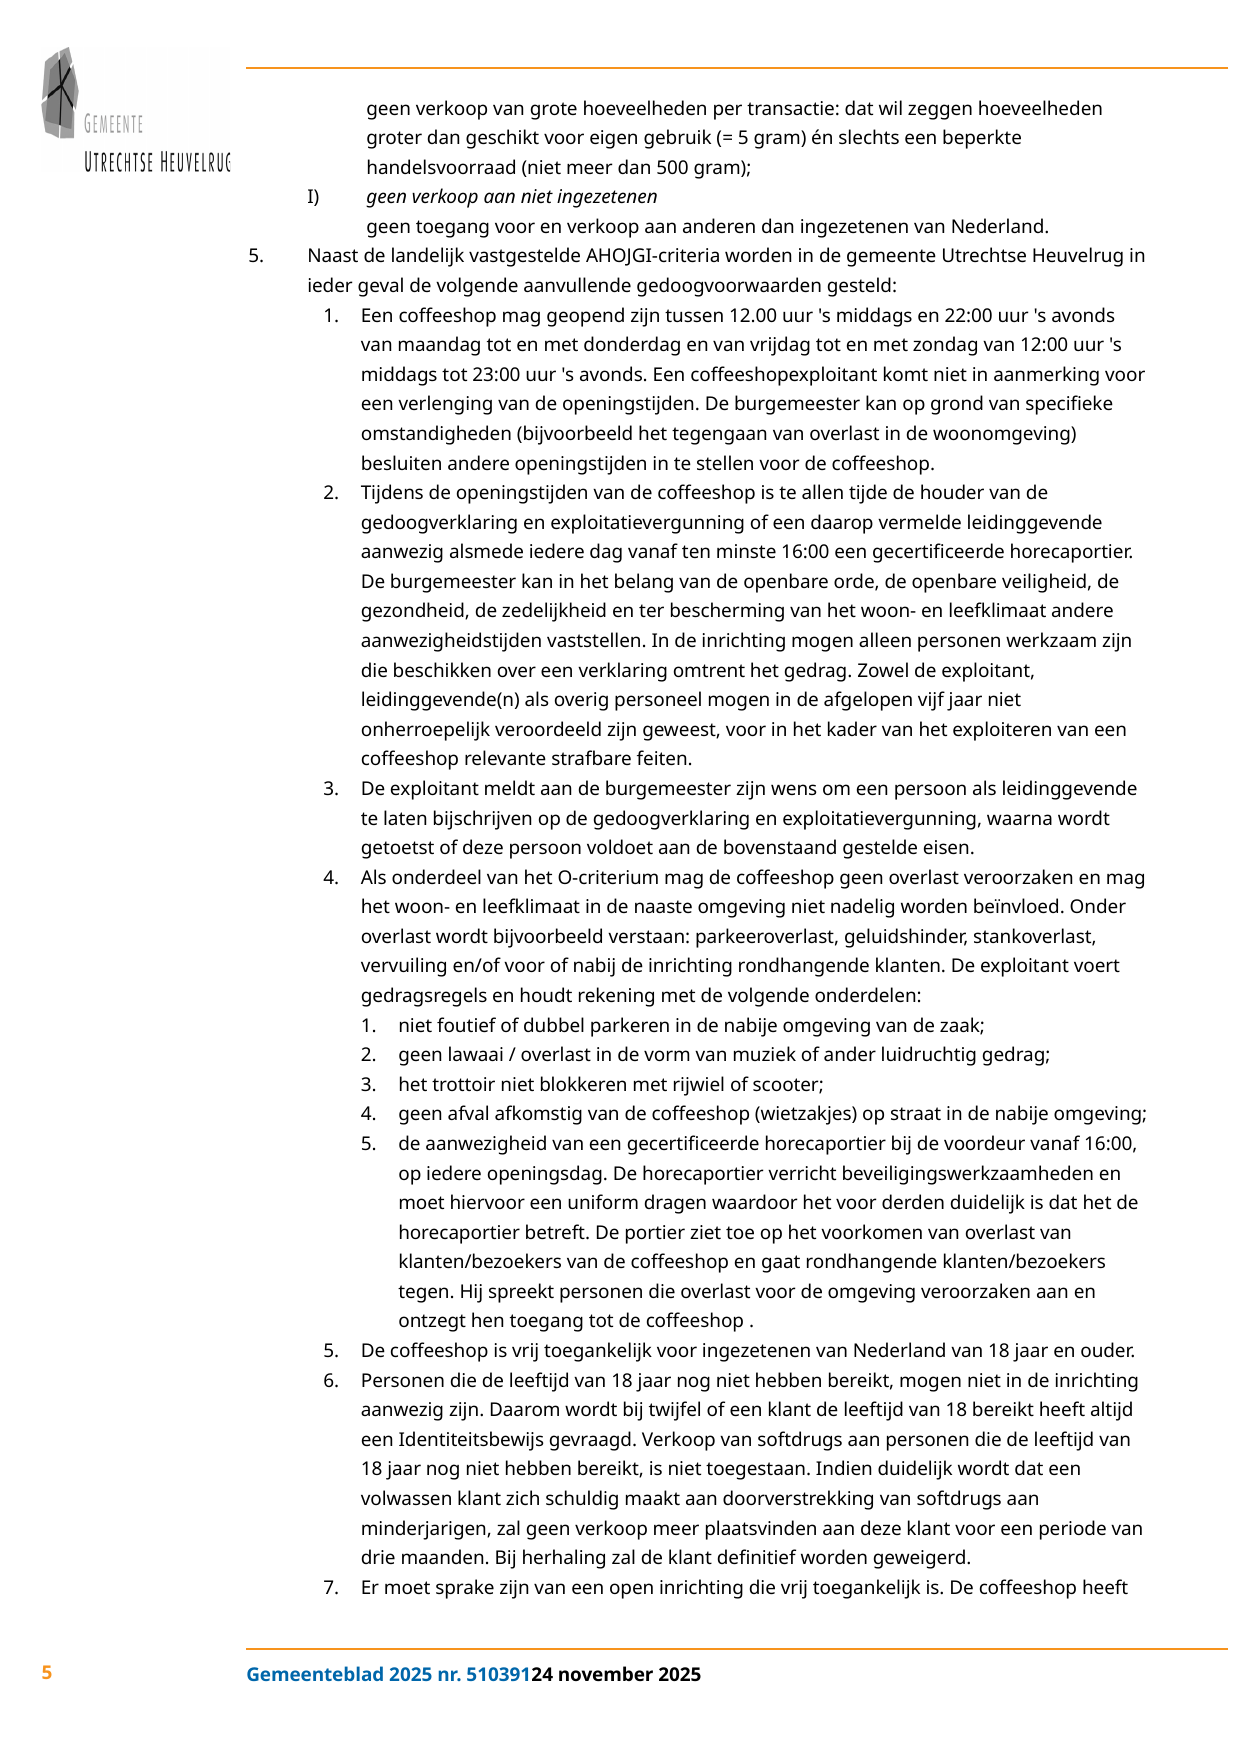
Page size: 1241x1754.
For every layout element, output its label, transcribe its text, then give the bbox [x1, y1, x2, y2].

list Een coffeeshop mag geopend zijn tussen 12.00 uur 's middags en 22:00 uur 's avonds van maandag tot en met donderdag en van vrijdag tot en met zondag van 12:00 uur 's middags tot 23:00 uur 's avonds. Een coffeeshopexploitant komt niet in aanmerking voor een verlenging van de openingstijden. De burgemeester kan op grond van specifieke omstandigheden (bijvoorbeeld het tegengaan van overlast in de woonomgeving) besluiten andere openingstijden in te stellen voor de coffeeshop. [323, 302, 1152, 476]
list geen lawaai / overlast in de vorm van muziek of ander luidruchtig gedrag; [361, 1041, 1152, 1067]
list Personen die de leeftijd van 18 jaar nog niet hebben bereikt, mogen niet in de inrichting aanwezig zijn. Daarom wordt bij twijfel of een klant de leeftijd van 18 bereikt heeft altijd een Identiteitsbewijs gevraagd. Verkoop van softdrugs aan personen die de leeftijd van 18 jaar nog niet hebben bereikt, is niet toegestaan. Indien duidelijk wordt dat een volwassen klant zich schuldig maakt aan doorverstrekking van softdrugs aan minderjarigen, zal geen verkoop meer plaatsvinden aan deze klant voor een periode van drie maanden. Bij herhaling zal de klant definitief worden geweigerd. [323, 1367, 1152, 1570]
list geen toegang voor en verkoop aan anderen dan ingezetenen van Nederland. [307, 213, 1152, 239]
list De coffeeshop is vrij toegankelijk voor ingezetenen van Nederland van 18 jaar en ouder. [323, 1337, 1152, 1363]
list Naast de landelijk vastgestelde AHOJGI-criteria worden in de gemeente Utrechtse Heuvelrug in ieder geval de volgende aanvullende gedoogvoorwaarden gesteld: [248, 243, 1152, 298]
list niet foutief of dubbel parkeren in de nabije omgeving van de zaak; [361, 1012, 1152, 1038]
list geen verkoop van grote hoeveelheden per transactie: dat wil zeggen hoeveelheden groter dan geschikt voor eigen gebruik (= 5 gram) én slechts een beperkte handelsvoorraad (niet meer dan 500 gram); [307, 95, 1152, 180]
picture [41, 47, 231, 172]
list geen afval afkomstig van de coffeeshop (wietzakjes) op straat in de nabije omgeving; [361, 1101, 1152, 1126]
list geen verkoop aan niet ingezetenen [307, 183, 1152, 209]
list de aanwezigheid van een gecertificeerde horecaportier bij de voordeur vanaf 16:00, op iedere openingsdag. De horecaportier verricht beveiligingswerkzaamheden en moet hiervoor een uniform dragen waardoor het voor derden duidelijk is dat het de horecaportier betreft. De portier ziet toe op het voorkomen van overlast van klanten/bezoekers van de coffeeshop en gaat rondhangende klanten/bezoekers tegen. Hij spreekt personen die overlast voor de omgeving veroorzaken aan en ontzegt hen toegang tot de coffeeshop . [361, 1130, 1152, 1333]
list Tijdens de openingstijden van de coffeeshop is te allen tijde de houder van de gedoogverklaring en exploitatievergunning of een daarop vermelde leidinggevende aanwezig alsmede iedere dag vanaf ten minste 16:00 een gecertificeerde horecaportier. De burgemeester kan in het belang van de openbare orde, de openbare veiligheid, de gezondheid, de zedelijkheid en ter bescherming van het woon- en leefklimaat andere aanwezigheidstijden vaststellen. In de inrichting mogen alleen personen werkzaam zijn die beschikken over een verklaring omtrent het gedrag. Zowel de exploitant, leidinggevende(n) als overig personeel mogen in de afgelopen vijf jaar niet onherroepelijk veroordeeld zijn geweest, voor in het kader van het exploiteren van een coffeeshop relevante strafbare feiten. [323, 479, 1152, 771]
list Als onderdeel van het O-criterium mag de coffeeshop geen overlast veroorzaken en mag het woon- en leefklimaat in de naaste omgeving niet nadelig worden beïnvloed. Onder overlast wordt bijvoorbeeld verstaan: parkeeroverlast, geluidshinder, stankoverlast, vervuiling en/of voor of nabij de inrichting rondhangende klanten. De exploitant voert gedragsregels en houdt rekening met de volgende onderdelen: [323, 864, 1152, 1008]
list De exploitant meldt aan de burgemeester zijn wens om een persoon als leidinggevende te laten bijschrijven op de gedoogverklaring en exploitatievergunning, waarna wordt getoetst of deze persoon voldoet aan de bovenstaand gestelde eisen. [323, 775, 1152, 860]
list Er moet sprake zijn van een open inrichting die vrij toegankelijk is. De coffeeshop heeft [323, 1574, 1152, 1600]
list het trottoir niet blokkeren met rijwiel of scooter; [361, 1071, 1152, 1097]
